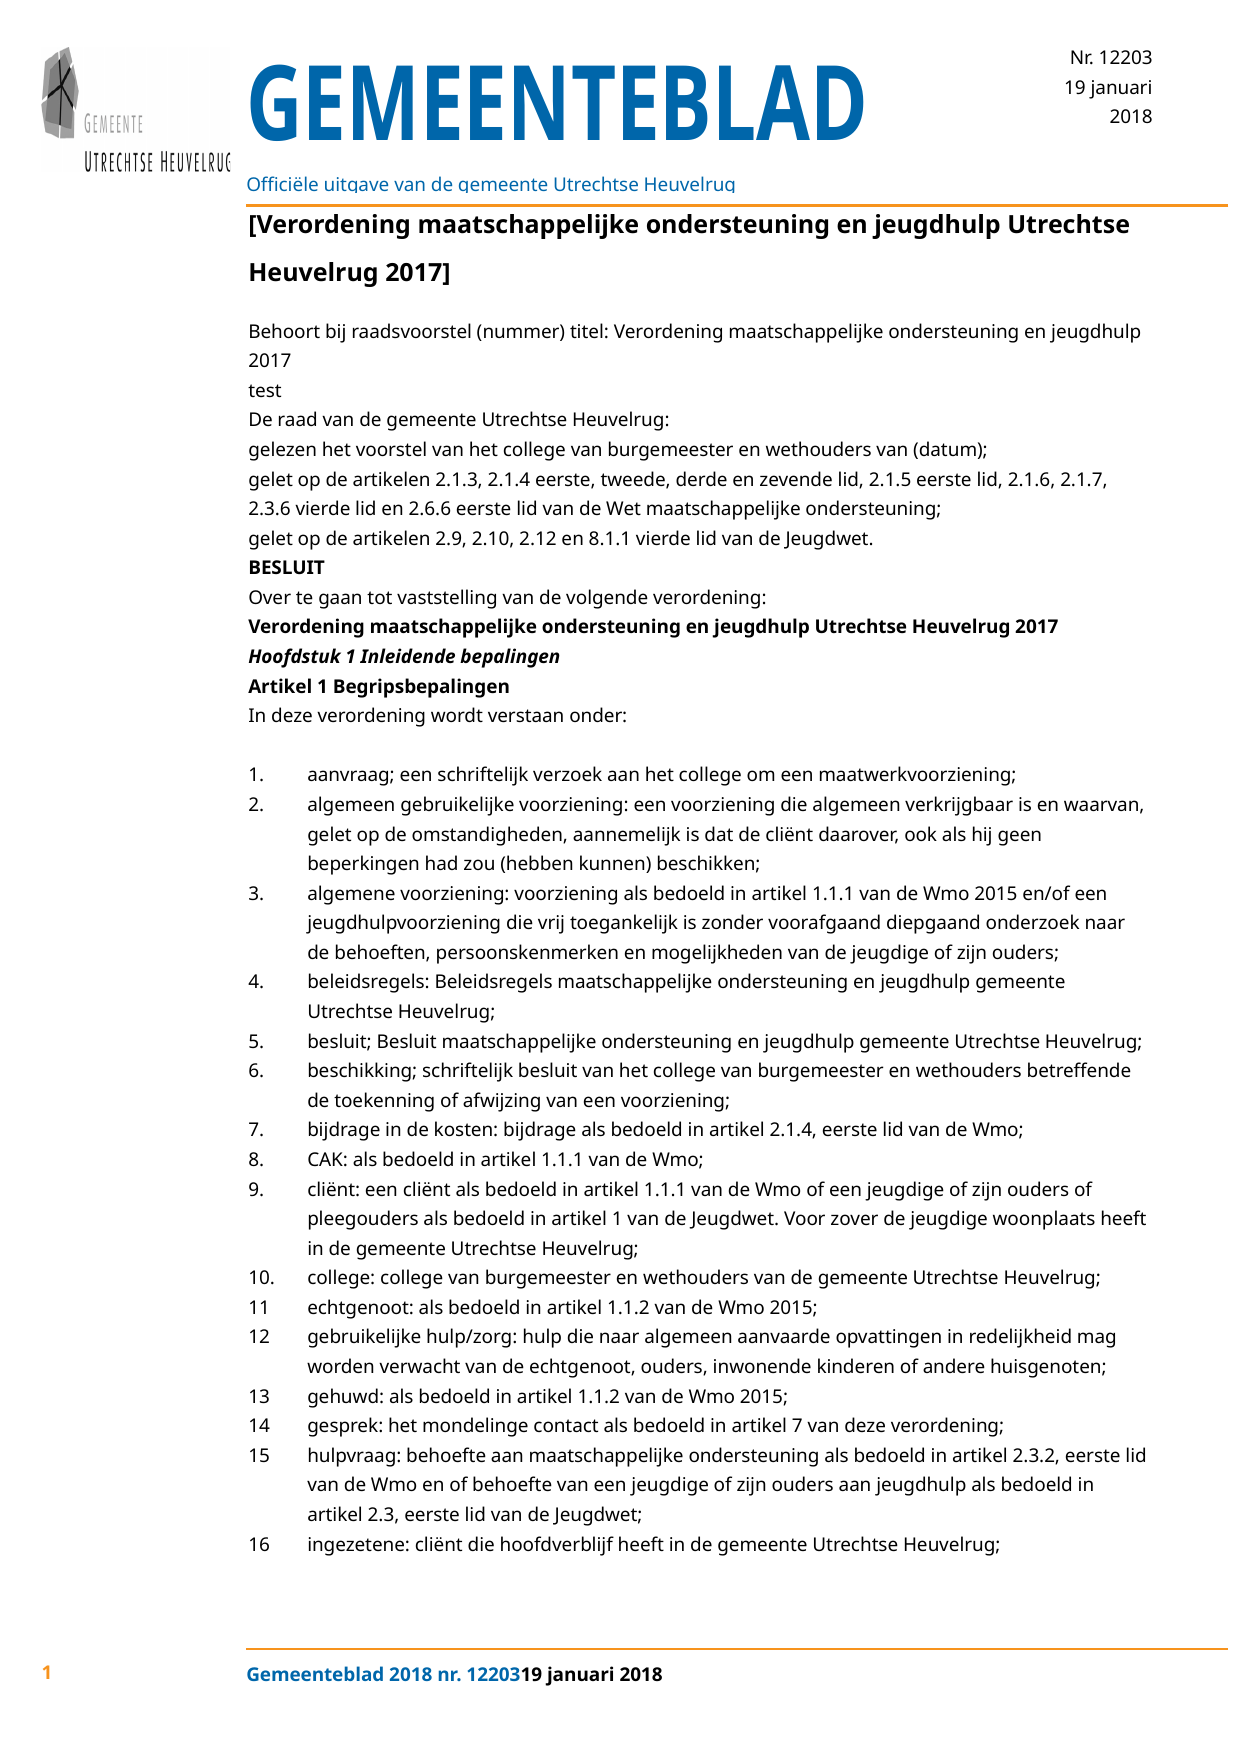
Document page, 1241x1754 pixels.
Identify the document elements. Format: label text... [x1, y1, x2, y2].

list gebruikelijke hulp/zorg: hulp die naar algemeen aanvaarde opvattingen in redelijkheid mag worden verwacht van de echtgenoot, ouders, inwonende kinderen of andere huisgenoten; [248, 1324, 1152, 1379]
list hulpvraag: behoefte aan maatschappelijke ondersteuning als bedoeld in artikel 2.3.2, eerste lid van de Wmo en of behoefte van een jeugdige of zijn ouders aan jeugdhulp als bedoeld in artikel 2.3, eerste lid van de Jeugdwet; [248, 1442, 1152, 1527]
text Verordening maatschappelijke ondersteuning en jeugdhulp Utrechtse Heuvelrug 2017 [248, 614, 1152, 639]
text Artikel 1 Begripsbepalingen [248, 673, 1152, 699]
picture [41, 47, 231, 172]
list echtgenoot: als bedoeld in artikel 1.1.2 van de Wmo 2015; [248, 1294, 1152, 1320]
text gelezen het voorstel van het college van burgemeester en wethouders van (datum); [248, 436, 1152, 462]
text Over te gaan tot vaststelling van de volgende verordening: [248, 584, 1152, 610]
list cliënt: een cliënt als bedoeld in artikel 1.1.1 van de Wmo of een jeugdige of zijn ouders of pleegouders als bedoeld in artikel 1 van de Jeugdwet. Voor zover de jeugdige woonplaats heeft in de gemeente Utrechtse Heuvelrug; [248, 1176, 1152, 1261]
text test [248, 377, 1152, 403]
text In deze verordening wordt verstaan onder: [248, 702, 1152, 728]
list algemene voorziening: voorziening als bedoeld in artikel 1.1.1 van de Wmo 2015 en/of een jeugdhulpvoorziening die vrij toegankelijk is zonder voorafgaand diepgaand onderzoek naar de behoeften, persoonskenmerken en mogelijkheden van de jeugdige of zijn ouders; [248, 880, 1152, 965]
list besluit; Besluit maatschappelijke ondersteuning en jeugdhulp gemeente Utrechtse Heuvelrug; [248, 1028, 1152, 1054]
list ingezetene: cliënt die hoofdverblijf heeft in de gemeente Utrechtse Heuvelrug; [248, 1531, 1152, 1557]
text gelet op de artikelen 2.1.3, 2.1.4 eerste, tweede, derde en zevende lid, 2.1.5 eerste lid, 2.1.6, 2.1.7, 2.3.6 vierde lid en 2.6.6 eerste lid van de Wet maatschappelijke ondersteuning; [248, 466, 1152, 521]
text De raad van de gemeente Utrechtse Heuvelrug: [248, 407, 1152, 432]
list gesprek: het mondelinge contact als bedoeld in artikel 7 van deze verordening; [248, 1412, 1152, 1438]
list CAK: als bedoeld in artikel 1.1.1 van de Wmo; [248, 1146, 1152, 1172]
text Behoort bij raadsvoorstel (nummer) titel: Verordening maatschappelijke ondersteuning en jeugdhulp 2017 [248, 318, 1152, 373]
text Hoofdstuk 1 Inleidende bepalingen [248, 643, 1152, 669]
list gehuwd: als bedoeld in artikel 1.1.2 van de Wmo 2015; [248, 1383, 1152, 1409]
list aanvraag; een schriftelijk verzoek aan het college om een maatwerkvoorziening; [248, 762, 1152, 787]
text [Verordening maatschappelijke ondersteuning en jeugdhulp Utrechtse Heuvelrug 2017] [248, 207, 1152, 288]
text BESLUIT [248, 554, 1152, 580]
list college: college van burgemeester en wethouders van de gemeente Utrechtse Heuvelrug; [248, 1264, 1152, 1290]
list beleidsregels: Beleidsregels maatschappelijke ondersteuning en jeugdhulp gemeente Utrechtse Heuvelrug; [248, 969, 1152, 1024]
list beschikking; schriftelijk besluit van het college van burgemeester en wethouders betreffende de toekenning of afwijzing van een voorziening; [248, 1057, 1152, 1113]
list bijdrage in de kosten: bijdrage als bedoeld in artikel 2.1.4, eerste lid van de Wmo; [248, 1117, 1152, 1142]
text gelet op de artikelen 2.9, 2.10, 2.12 en 8.1.1 vierde lid van de Jeugdwet. [248, 525, 1152, 551]
list algemeen gebruikelijke voorziening: een voorziening die algemeen verkrijgbaar is en waarvan, gelet op de omstandigheden, aannemelijk is dat de cliënt daarover, ook als hij geen beperkingen had zou (hebben kunnen) beschikken; [248, 791, 1152, 876]
